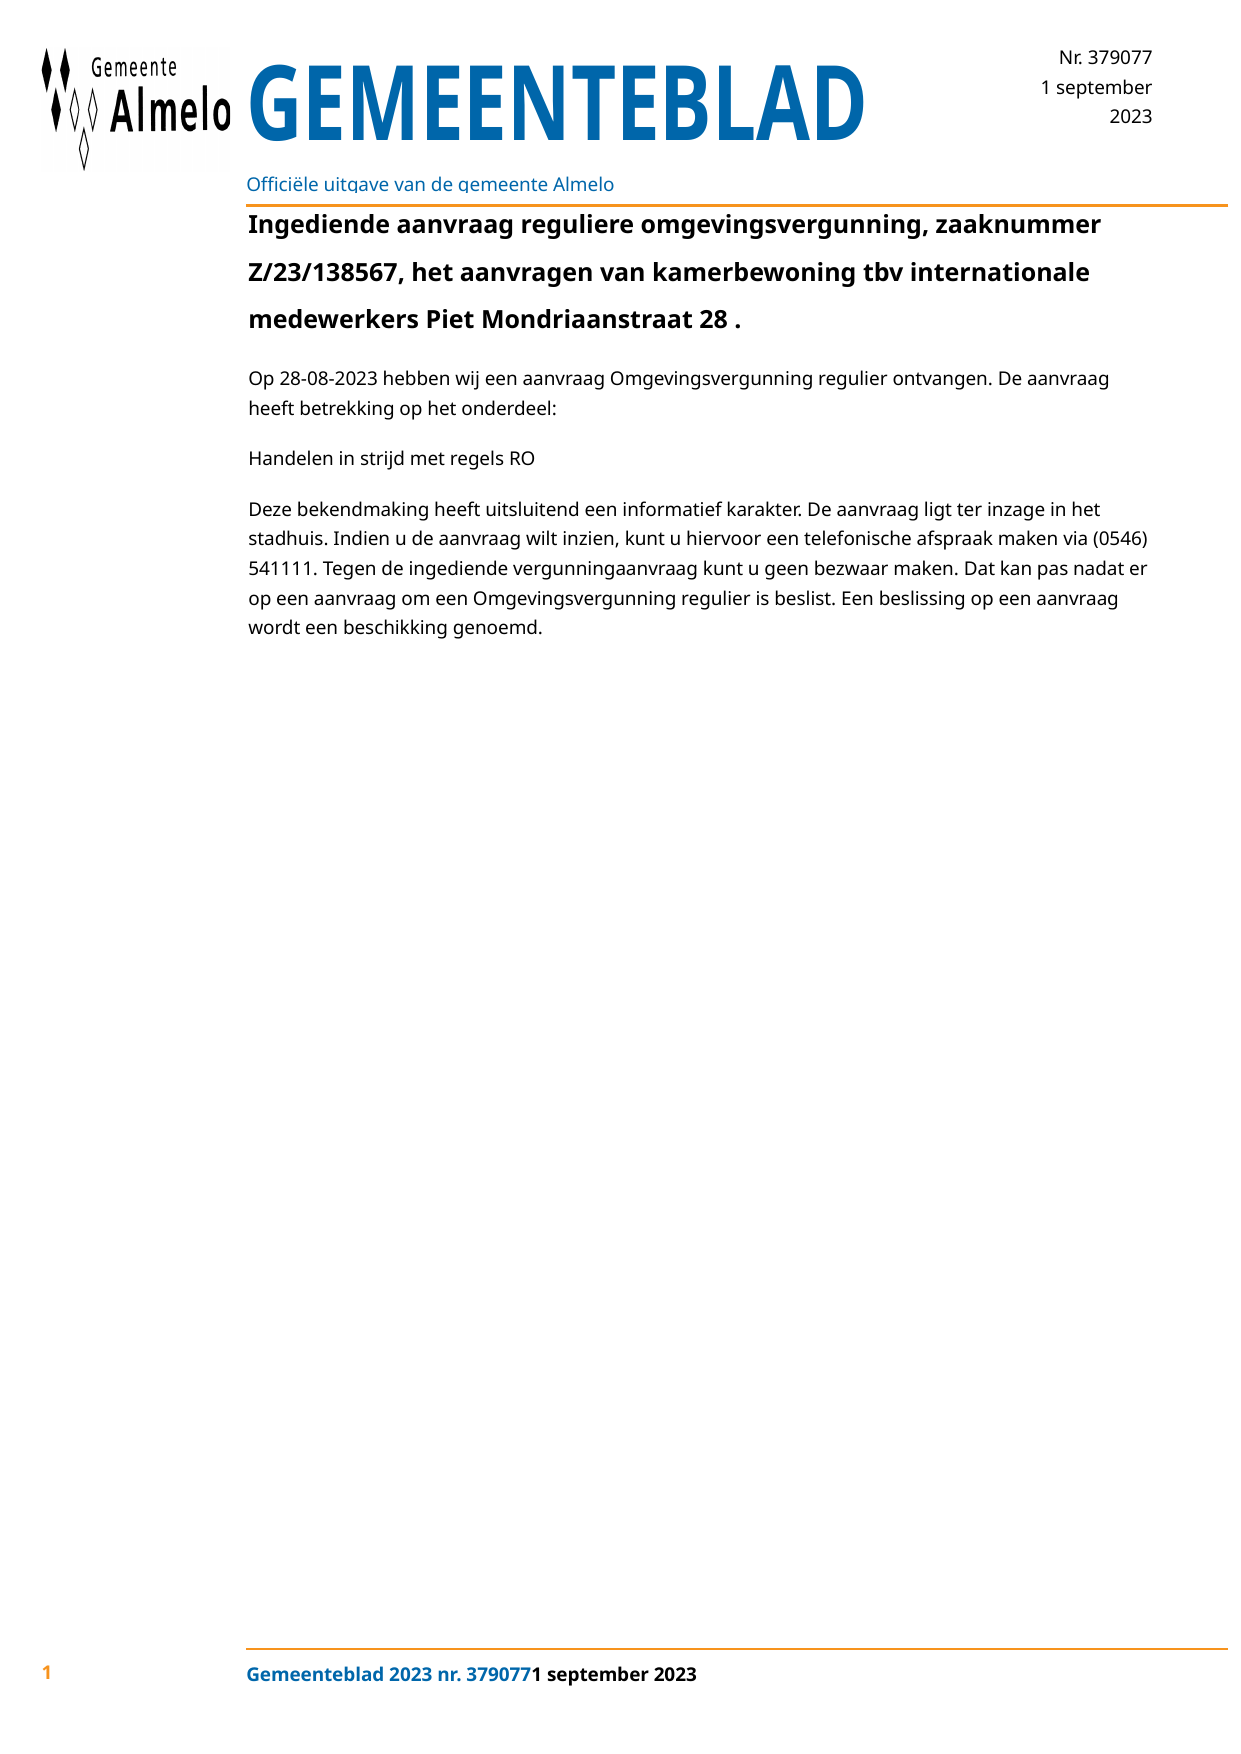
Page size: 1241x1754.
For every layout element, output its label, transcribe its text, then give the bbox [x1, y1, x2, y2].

text Deze bekendmaking heeft uitsluitend een informatief karakter. De aanvraag ligt ter inzage in het stadhuis. Indien u de aanvraag wilt inzien, kunt u hiervoor een telefonische afspraak maken via (0546) 541111. Tegen de ingediende vergunningaanvraag kunt u geen bezwaar maken. Dat kan pas nadat er op een aanvraag om een Omgevingsvergunning regulier is beslist. Een beslissing op een aanvraag wordt een beschikking genoemd. [248, 496, 1152, 640]
picture [41, 47, 231, 172]
text Handelen in strijd met regels RO [248, 446, 1152, 471]
text Op 28-08-2023 hebben wij een aanvraag Omgevingsvergunning regulier ontvangen. De aanvraag heeft betrekking op het onderdeel: [248, 366, 1152, 421]
text Ingediende aanvraag reguliere omgevingsvergunning, zaaknummer Z/23/138567, het aanvragen van kamerbewoning tbv internationale medewerkers Piet Mondriaanstraat 28 . [248, 207, 1152, 336]
